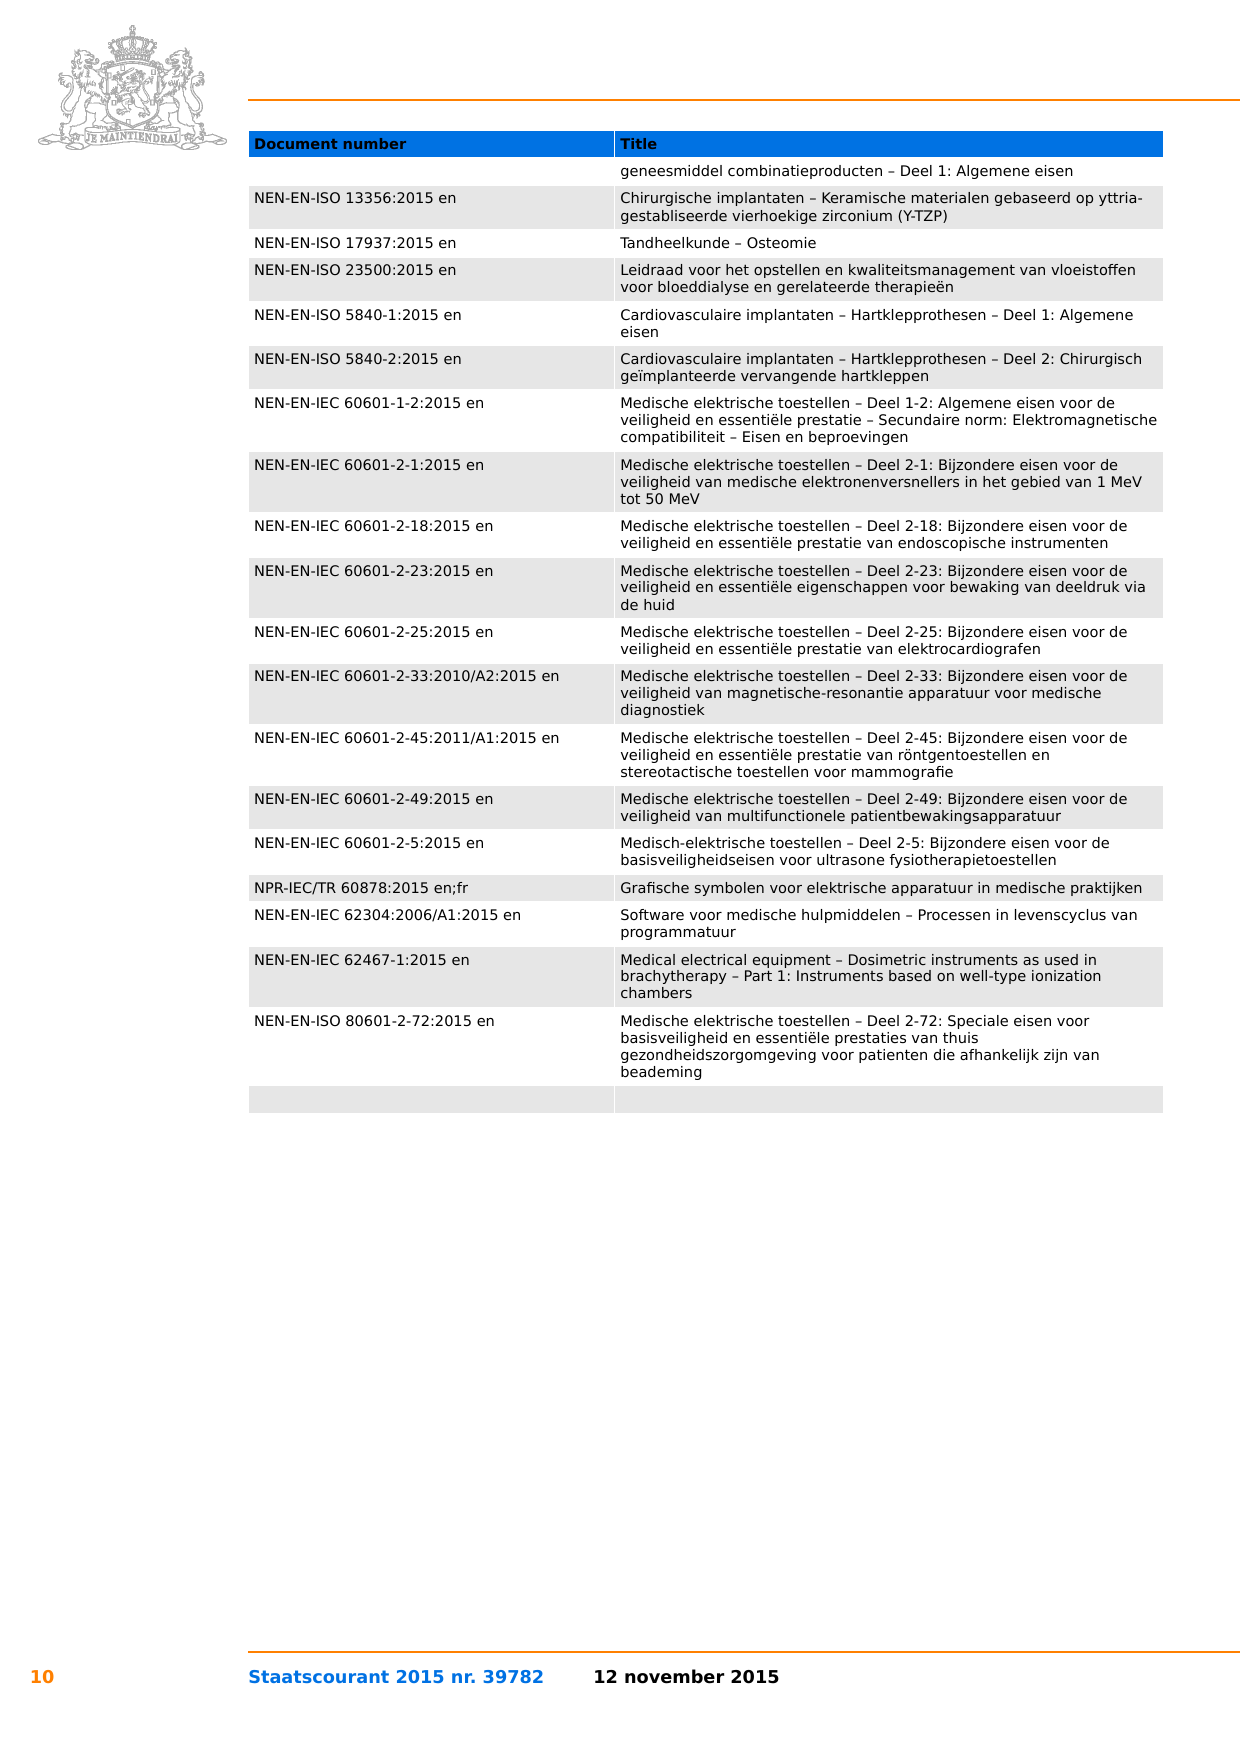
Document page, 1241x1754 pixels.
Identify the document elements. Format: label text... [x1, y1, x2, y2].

table_cell Grafische symbolen voor elektrische apparatuur in medische praktijken [615, 875, 1163, 901]
table_header Document number [249, 131, 614, 157]
table_cell NEN-EN-IEC 60601-2-18:2015 en [249, 513, 614, 557]
table_cell Medische elektrische toestellen – Deel 2-49: Bijzondere eisen voor de veiligheid van multifunctionele patientbewakingsapparatuur [615, 786, 1163, 829]
table_cell [249, 1086, 614, 1113]
table_cell Leidraad voor het opstellen en kwaliteitsmanagement van vloeistoffen voor bloeddialyse en gerelateerde therapieën [615, 258, 1163, 301]
table_cell Medische elektrische toestellen – Deel 2-72: Speciale eisen voor basisveiligheid en essentiële prestaties van thuis gezondheidszorgomgeving voor patienten die afhankelijk zijn van beademing [615, 1008, 1163, 1085]
table_cell NEN-EN-IEC 62304:2006/A1:2015 en [249, 902, 614, 946]
table_cell Cardiovasculaire implantaten – Hartklepprothesen – Deel 1: Algemene eisen [615, 302, 1163, 345]
table_cell NPR-IEC/TR 60878:2015 en;fr [249, 875, 614, 901]
table_cell NEN-EN-IEC 60601-2-23:2015 en [249, 558, 614, 618]
table_cell NEN-EN-IEC 60601-2-33:2010/A2:2015 en [249, 664, 614, 724]
picture [38, 25, 227, 150]
table_cell Chirurgische implantaten – Keramische materialen gebaseerd op yttria-gestabliseerde vierhoekige zirconium (Y-TZP) [615, 186, 1163, 229]
table_cell NEN-EN-IEC 60601-1-2:2015 en [249, 391, 614, 451]
table_cell Medische elektrische toestellen – Deel 1-2: Algemene eisen voor de veiligheid en essentiële prestatie – Secundaire norm: Elektromagnetische compatibiliteit – Eisen en beproevingen [615, 391, 1163, 451]
table_cell NEN-EN-ISO 5840-1:2015 en [249, 302, 614, 345]
table_cell NEN-EN-IEC 60601-2-49:2015 en [249, 786, 614, 829]
table_cell Medische elektrische toestellen – Deel 2-25: Bijzondere eisen voor de veiligheid en essentiële prestatie van elektrocardiografen [615, 619, 1163, 662]
table_cell Tandheelkunde – Osteomie [615, 230, 1163, 256]
table_cell Cardiovasculaire implantaten – Hartklepprothesen – Deel 2: Chirurgisch geïmplanteerde vervangende hartkleppen [615, 346, 1163, 389]
table_cell Medische elektrische toestellen – Deel 2-45: Bijzondere eisen voor de veiligheid en essentiële prestatie van röntgentoestellen en stereotactische toestellen voor mammografie [615, 725, 1163, 785]
table_cell Medische elektrische toestellen – Deel 2-33: Bijzondere eisen voor de veiligheid van magnetische-resonantie apparatuur voor medische diagnostiek [615, 664, 1163, 724]
table_cell NEN-EN-IEC 60601-2-5:2015 en [249, 831, 614, 874]
table_cell NEN-EN-ISO 13356:2015 en [249, 186, 614, 229]
table_cell Medische elektrische toestellen – Deel 2-18: Bijzondere eisen voor de veiligheid en essentiële prestatie van endoscopische instrumenten [615, 513, 1163, 557]
table_cell Medical electrical equipment – Dosimetric instruments as used in brachytherapy – Part 1: Instruments based on well-type ionization chambers [615, 947, 1163, 1007]
table_cell NEN-EN-ISO 80601-2-72:2015 en [249, 1008, 614, 1085]
table_cell [615, 1086, 1163, 1113]
table_cell NEN-EN-IEC 60601-2-25:2015 en [249, 619, 614, 662]
table_cell NEN-EN-IEC 60601-2-45:2011/A1:2015 en [249, 725, 614, 785]
table_cell Medisch-elektrische toestellen – Deel 2-5: Bijzondere eisen voor de basisveiligheidseisen voor ultrasone fysiotherapietoestellen [615, 831, 1163, 874]
table_cell NEN-EN-ISO 23500:2015 en [249, 258, 614, 301]
table_cell NEN-EN-ISO 5840-2:2015 en [249, 346, 614, 389]
table_cell Software voor medische hulpmiddelen – Processen in levenscyclus van programmatuur [615, 902, 1163, 946]
table_header Title [615, 131, 1163, 157]
table_cell NEN-EN-IEC 62467-1:2015 en [249, 947, 614, 1007]
table_cell [249, 158, 614, 185]
table_cell Medische elektrische toestellen – Deel 2-23: Bijzondere eisen voor de veiligheid en essentiële eigenschappen voor bewaking van deeldruk via de huid [615, 558, 1163, 618]
table_cell NEN-EN-ISO 17937:2015 en [249, 230, 614, 256]
table_cell Medische elektrische toestellen – Deel 2-1: Bijzondere eisen voor de veiligheid van medische elektronenversnellers in het gebied van 1 MeV tot 50 MeV [615, 452, 1163, 512]
table_cell NEN-EN-IEC 60601-2-1:2015 en [249, 452, 614, 512]
table_cell geneesmiddel combinatieproducten – Deel 1: Algemene eisen [615, 158, 1163, 185]
